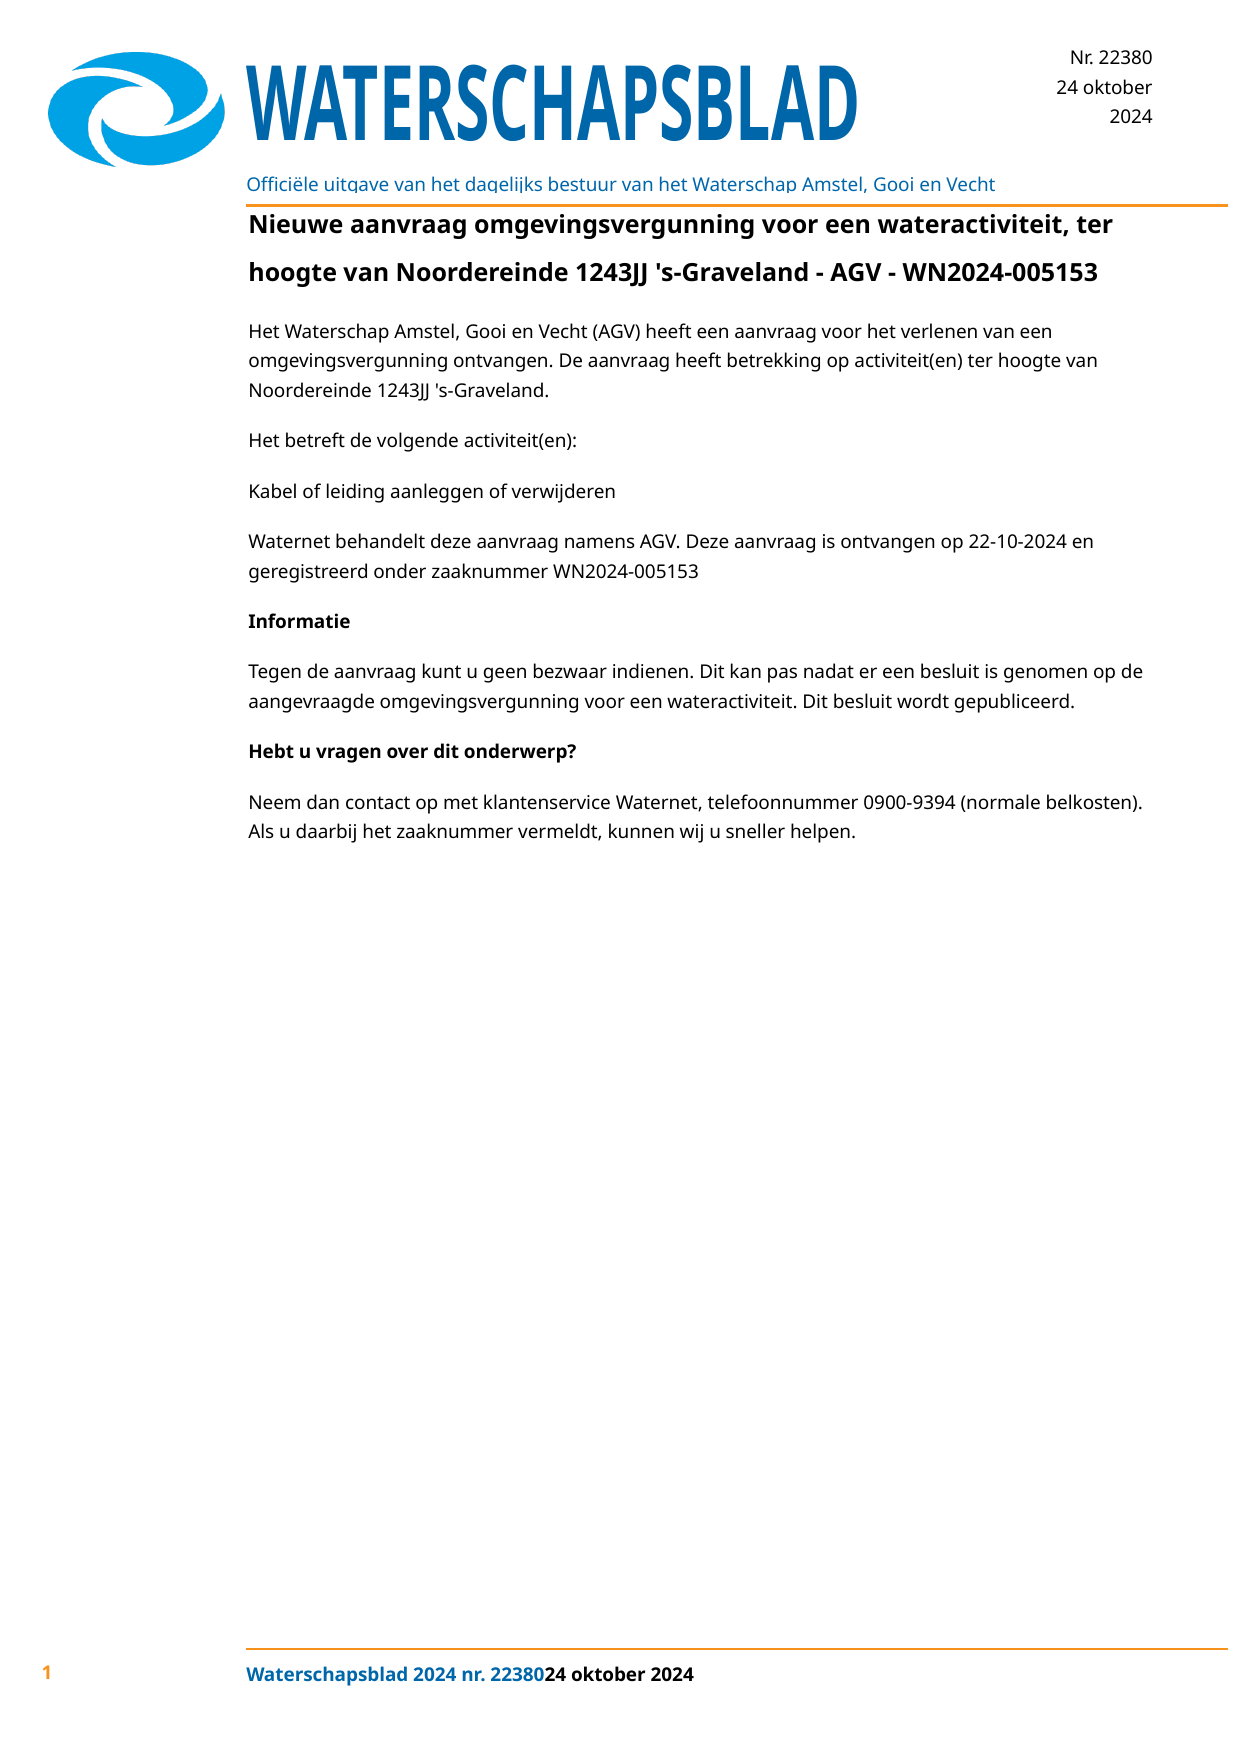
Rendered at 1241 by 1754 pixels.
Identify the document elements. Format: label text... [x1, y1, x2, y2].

text Neem dan contact op met klantenservice Waternet, telefoonnummer 0900-9394 (normale belkosten). Als u daarbij het zaaknummer vermeldt, kunnen wij u sneller helpen. [248, 789, 1152, 844]
picture [41, 47, 231, 172]
text Het betreft de volgende activiteit(en): [248, 427, 1152, 453]
text Nieuwe aanvraag omgevingsvergunning voor een wateractiviteit, ter hoogte van Noordereinde 1243JJ 's-Graveland - AGV - WN2024-005153 [248, 207, 1152, 288]
text Hebt u vragen over dit onderwerp? [248, 739, 1152, 764]
text Het Waterschap Amstel, Gooi en Vecht (AGV) heeft een aanvraag voor het verlenen van een omgevingsvergunning ontvangen. De aanvraag heeft betrekking op activiteit(en) ter hoogte van Noordereinde 1243JJ 's-Graveland. [248, 318, 1152, 403]
text Waternet behandelt deze aanvraag namens AGV. Deze aanvraag is ontvangen op 22-10-2024 en geregistreerd onder zaaknummer WN2024-005153 [248, 528, 1152, 584]
text Tegen de aanvraag kunt u geen bezwaar indienen. Dit kan pas nadat er een besluit is genomen op de aangevraagde omgevingsvergunning voor een wateractiviteit. Dit besluit wordt gepubliceerd. [248, 659, 1152, 714]
text Kabel of leiding aanleggen of verwijderen [248, 478, 1152, 504]
text Informatie [248, 608, 1152, 634]
